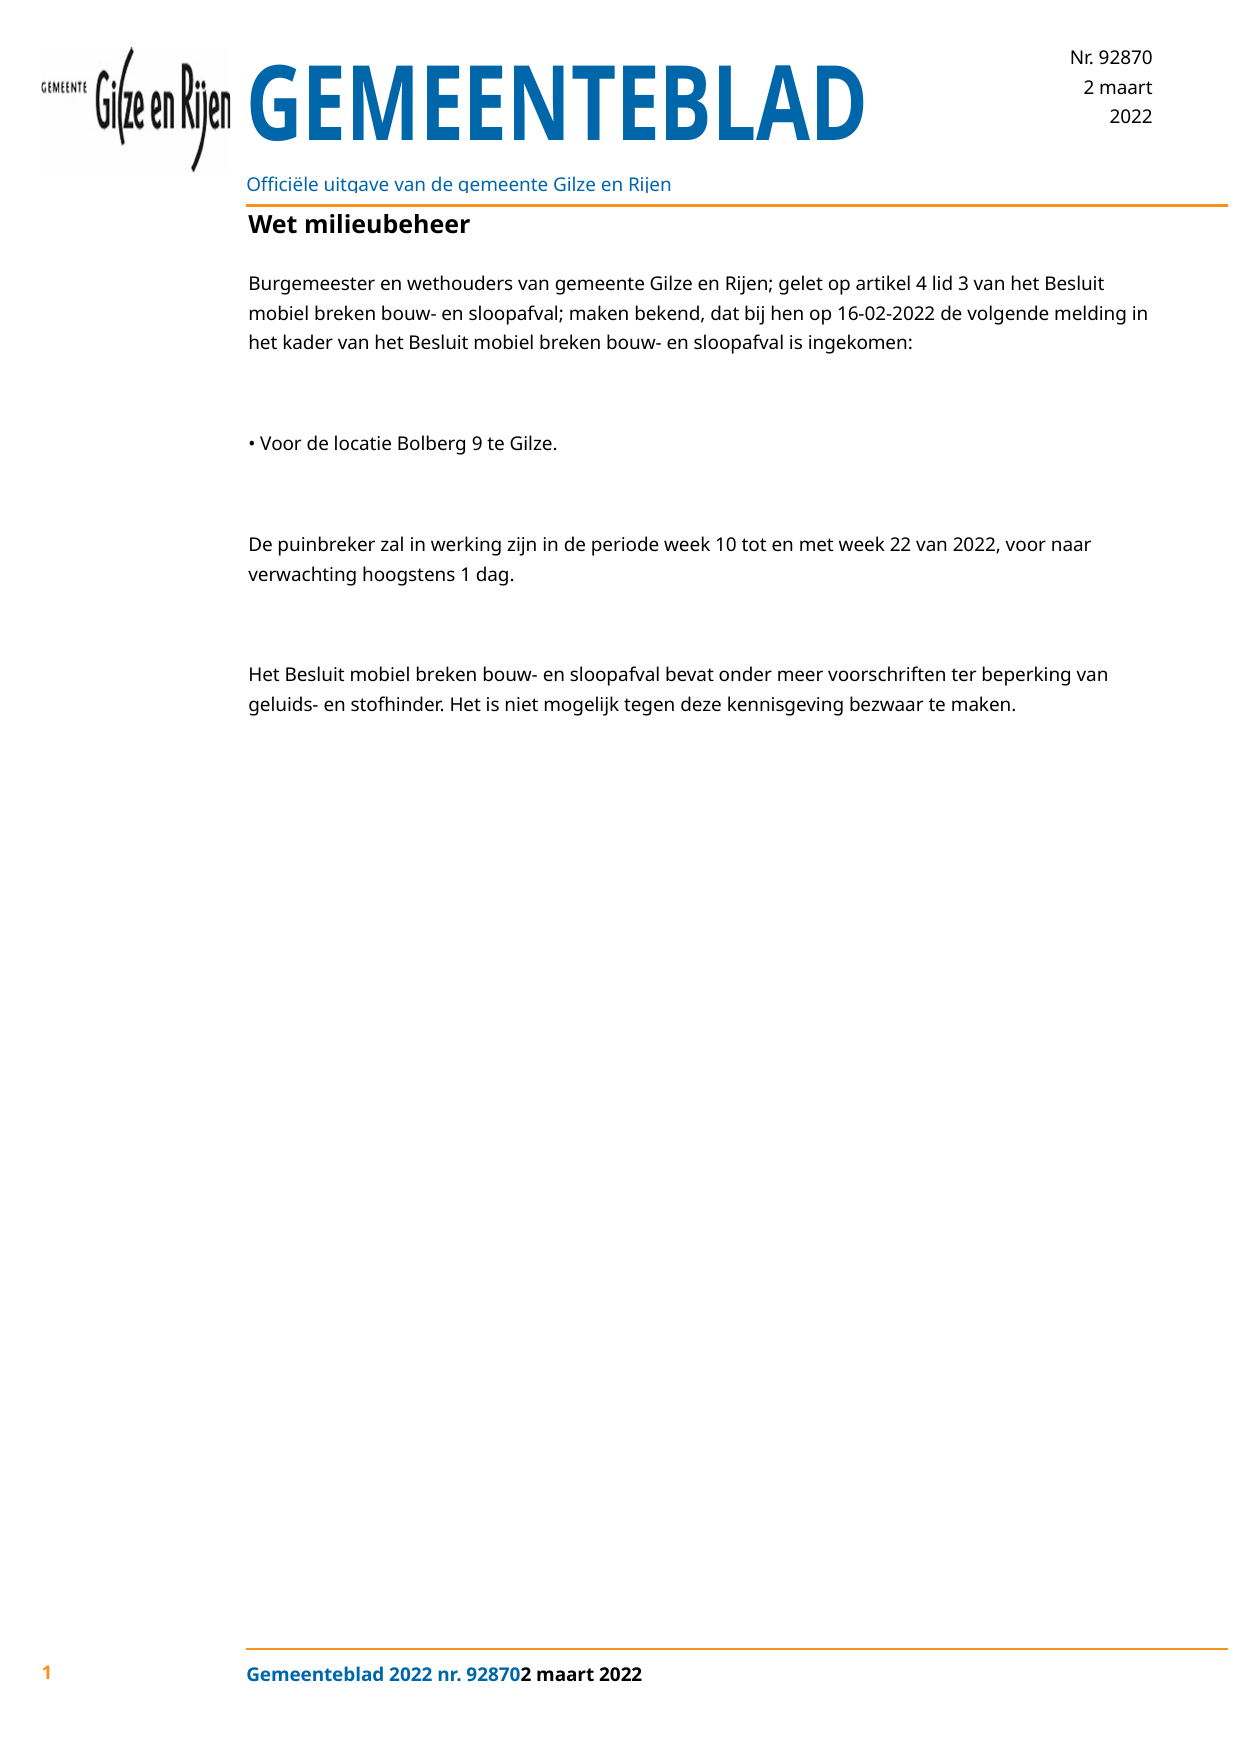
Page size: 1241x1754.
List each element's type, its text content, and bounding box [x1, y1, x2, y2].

picture [41, 47, 231, 172]
text De puinbreker zal in werking zijn in de periode week 10 tot en met week 22 van 2022, voor naar verwachting hoogstens 1 dag. [248, 531, 1152, 586]
text • Voor de locatie Bolberg 9 te Gilze. [248, 430, 1152, 456]
text Wet milieubeheer [248, 207, 1152, 241]
text Burgemeester en wethouders van gemeente Gilze en Rijen; gelet op artikel 4 lid 3 van het Besluit mobiel breken bouw- en sloopafval; maken bekend, dat bij hen op 16-02-2022 de volgende melding in het kader van het Besluit mobiel breken bouw- en sloopafval is ingekomen: [248, 270, 1152, 355]
text Het Besluit mobiel breken bouw- en sloopafval bevat onder meer voorschriften ter beperking van geluids- en stofhinder. Het is niet mogelijk tegen deze kennisgeving bezwaar te maken. [248, 662, 1152, 717]
